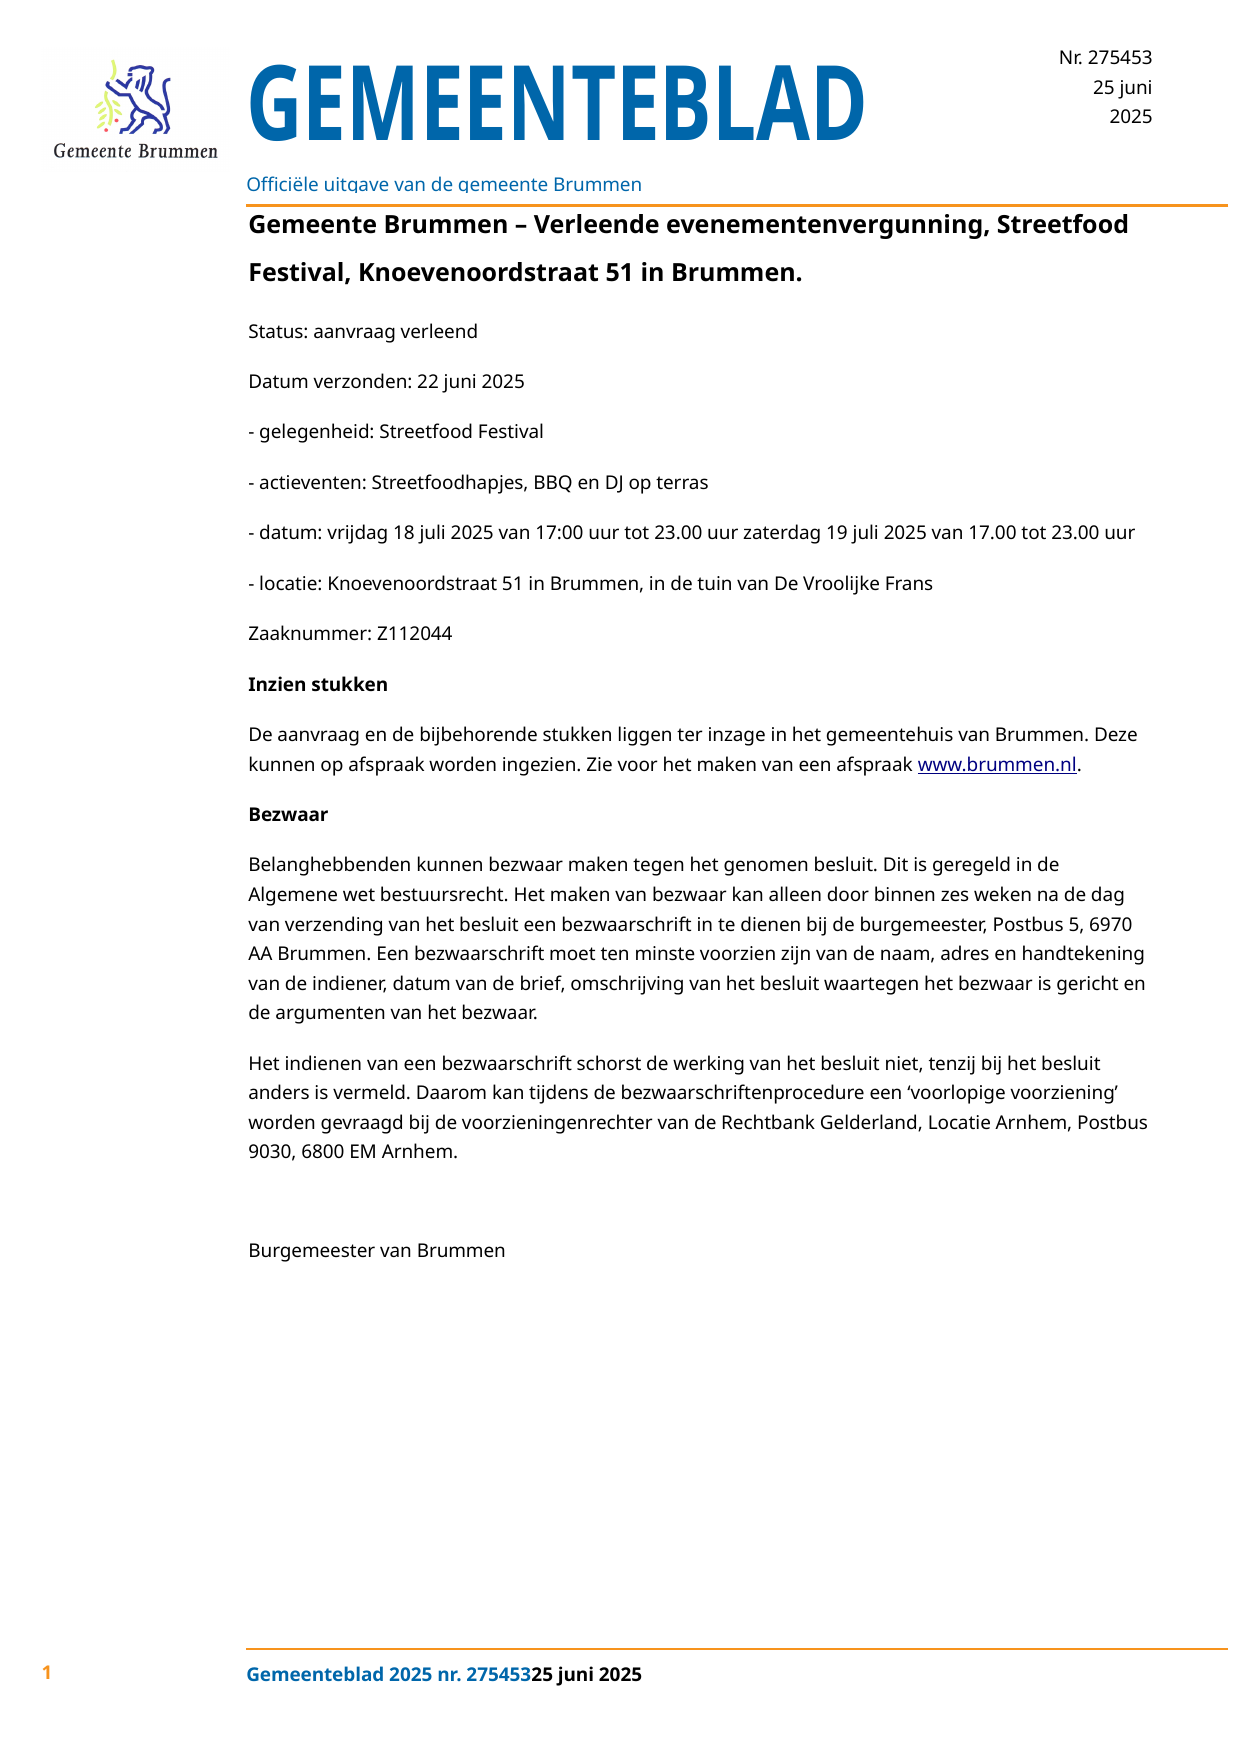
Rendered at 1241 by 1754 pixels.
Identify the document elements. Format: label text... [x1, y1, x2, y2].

text Zaaknummer: Z112044 [248, 620, 1152, 646]
text - gelegenheid: Streetfood Festival [248, 419, 1152, 444]
text Bezwaar [248, 801, 1152, 827]
text Datum verzonden: 22 juni 2025 [248, 368, 1152, 394]
picture [41, 47, 231, 172]
text Status: aanvraag verleend [248, 318, 1152, 344]
text - actieventen: Streetfoodhapjes, BBQ en DJ op terras [248, 469, 1152, 495]
text Inzien stukken [248, 671, 1152, 697]
text De aanvraag en de bijbehorende stukken liggen ter inzage in het gemeentehuis van Brummen. Deze kunnen op afspraak worden ingezien. Zie voor het maken van een afspraak www.brummen.nl. [248, 721, 1152, 777]
text Het indienen van een bezwaarschrift schorst de werking van het besluit niet, tenzij bij het besluit anders is vermeld. Daarom kan tijdens de bezwaarschriftenprocedure een ‘voorlopige voorziening’ worden gevraagd bij de voorzieningenrechter van de Rechtbank Gelderland, Locatie Arnhem, Postbus 9030, 6800 EM Arnhem. [248, 1050, 1152, 1164]
text Burgemeester van Brummen [248, 1237, 1152, 1263]
text Gemeente Brummen – Verleende evenementenvergunning, Streetfood Festival, Knoevenoordstraat 51 in Brummen. [248, 207, 1152, 288]
text - datum: vrijdag 18 juli 2025 van 17:00 uur tot 23.00 uur zaterdag 19 juli 2025 van 17.00 tot 23.00 uur [248, 519, 1152, 545]
text Belanghebbenden kunnen bezwaar maken tegen het genomen besluit. Dit is geregeld in de Algemene wet bestuursrecht. Het maken van bezwaar kan alleen door binnen zes weken na de dag van verzending van het besluit een bezwaarschrift in te dienen bij de burgemeester, Postbus 5, 6970 AA Brummen. Een bezwaarschrift moet ten minste voorzien zijn van de naam, adres en handtekening van de indiener, datum van de brief, omschrijving van het besluit waartegen het bezwaar is gericht en de argumenten van het bezwaar. [248, 852, 1152, 1025]
text - locatie: Knoevenoordstraat 51 in Brummen, in de tuin van De Vroolijke Frans [248, 570, 1152, 596]
